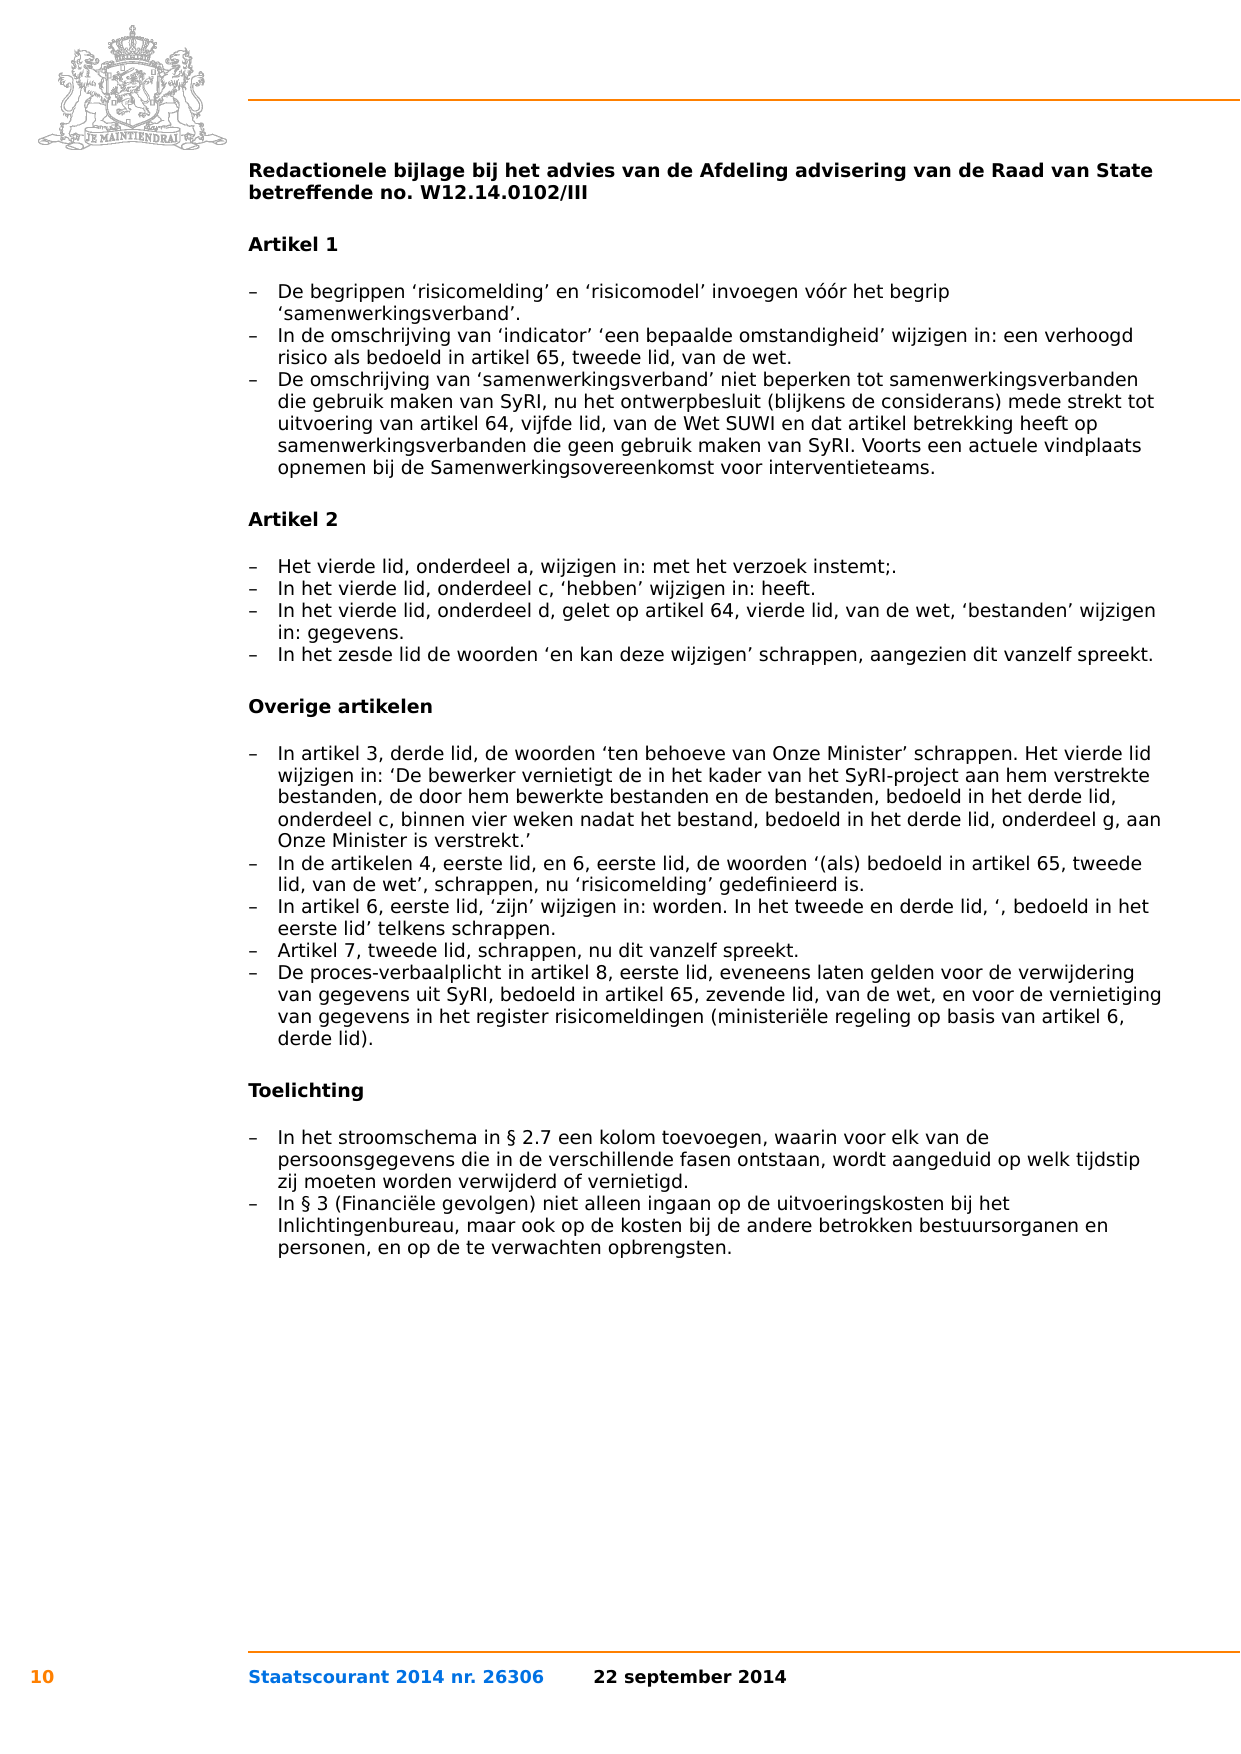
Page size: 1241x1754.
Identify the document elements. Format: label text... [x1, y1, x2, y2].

text – In § 3 (Financiële gevolgen) niet alleen ingaan op de uitvoeringskosten bij het Inlichtingenbureau, maar ook op de kosten bij de andere betrokken bestuursorganen en personen, en op de te verwachten opbrengsten. [248, 1193, 1163, 1259]
text – Artikel 7, tweede lid, schrappen, nu dit vanzelf spreekt. [248, 940, 1163, 962]
text – In het stroomschema in § 2.7 een kolom toevoegen, waarin voor elk van de persoonsgegevens die in de verschillende fasen ontstaan, wordt aangeduid op welk tijdstip zij moeten worden verwijderd of vernietigd. [248, 1127, 1163, 1193]
subtitle Toelichting [248, 1080, 1163, 1102]
text – In het vierde lid, onderdeel d, gelet op artikel 64, vierde lid, van de wet, ‘bestanden’ wijzigen in: gegevens. [248, 599, 1163, 643]
subtitle Redactionele bijlage bij het advies van de Afdeling advisering van de Raad van State betreffende no. W12.14.0102/III [248, 160, 1163, 204]
subtitle Artikel 1 [248, 234, 1163, 256]
text – In het vierde lid, onderdeel c, ‘hebben’ wijzigen in: heeft. [248, 578, 1163, 599]
subtitle Overige artikelen [248, 696, 1163, 717]
text – In artikel 6, eerste lid, ‘zijn’ wijzigen in: worden. In het tweede en derde lid, ‘, bedoeld in het eerste lid’ telkens schrappen. [248, 896, 1163, 940]
text – In de omschrijving van ‘indicator’ ‘een bepaalde omstandigheid’ wijzigen in: een verhoogd risico als bedoeld in artikel 65, tweede lid, van de wet. [248, 325, 1163, 369]
text – In artikel 3, derde lid, de woorden ‘ten behoeve van Onze Minister’ schrappen. Het vierde lid wijzigen in: ‘De bewerker vernietigt de in het kader van het SyRI-project aan hem verstrekte bestanden, de door hem bewerkte bestanden en de bestanden, bedoeld in het derde lid, onderdeel c, binnen vier weken nadat het bestand, bedoeld in het derde lid, onderdeel g, aan Onze Minister is verstrekt.’ [248, 742, 1163, 852]
text – De proces-verbaalplicht in artikel 8, eerste lid, eveneens laten gelden voor de verwijdering van gegevens uit SyRI, bedoeld in artikel 65, zevende lid, van de wet, en voor de vernietiging van gegevens in het register risicomeldingen (ministeriële regeling op basis van artikel 6, derde lid). [248, 962, 1163, 1050]
text – In de artikelen 4, eerste lid, en 6, eerste lid, de woorden ‘(als) bedoeld in artikel 65, tweede lid, van de wet’, schrappen, nu ‘risicomelding’ gedefinieerd is. [248, 852, 1163, 896]
subtitle Artikel 2 [248, 509, 1163, 531]
text – De begrippen ‘risicomelding’ en ‘risicomodel’ invoegen vóór het begrip ‘samenwerkingsverband’. [248, 281, 1163, 325]
text – Het vierde lid, onderdeel a, wijzigen in: met het verzoek instemt;. [248, 556, 1163, 578]
picture [38, 25, 227, 150]
text – In het zesde lid de woorden ‘en kan deze wijzigen’ schrappen, aangezien dit vanzelf spreekt. [248, 643, 1163, 666]
text – De omschrijving van ‘samenwerkingsverband’ niet beperken tot samenwerkingsverbanden die gebruik maken van SyRI, nu het ontwerpbesluit (blijkens de considerans) mede strekt tot uitvoering van artikel 64, vijfde lid, van de Wet SUWI en dat artikel betrekking heeft op samenwerkingsverbanden die geen gebruik maken van SyRI. Voorts een actuele vindplaats opnemen bij de Samenwerkingsovereenkomst voor interventieteams. [248, 369, 1163, 479]
